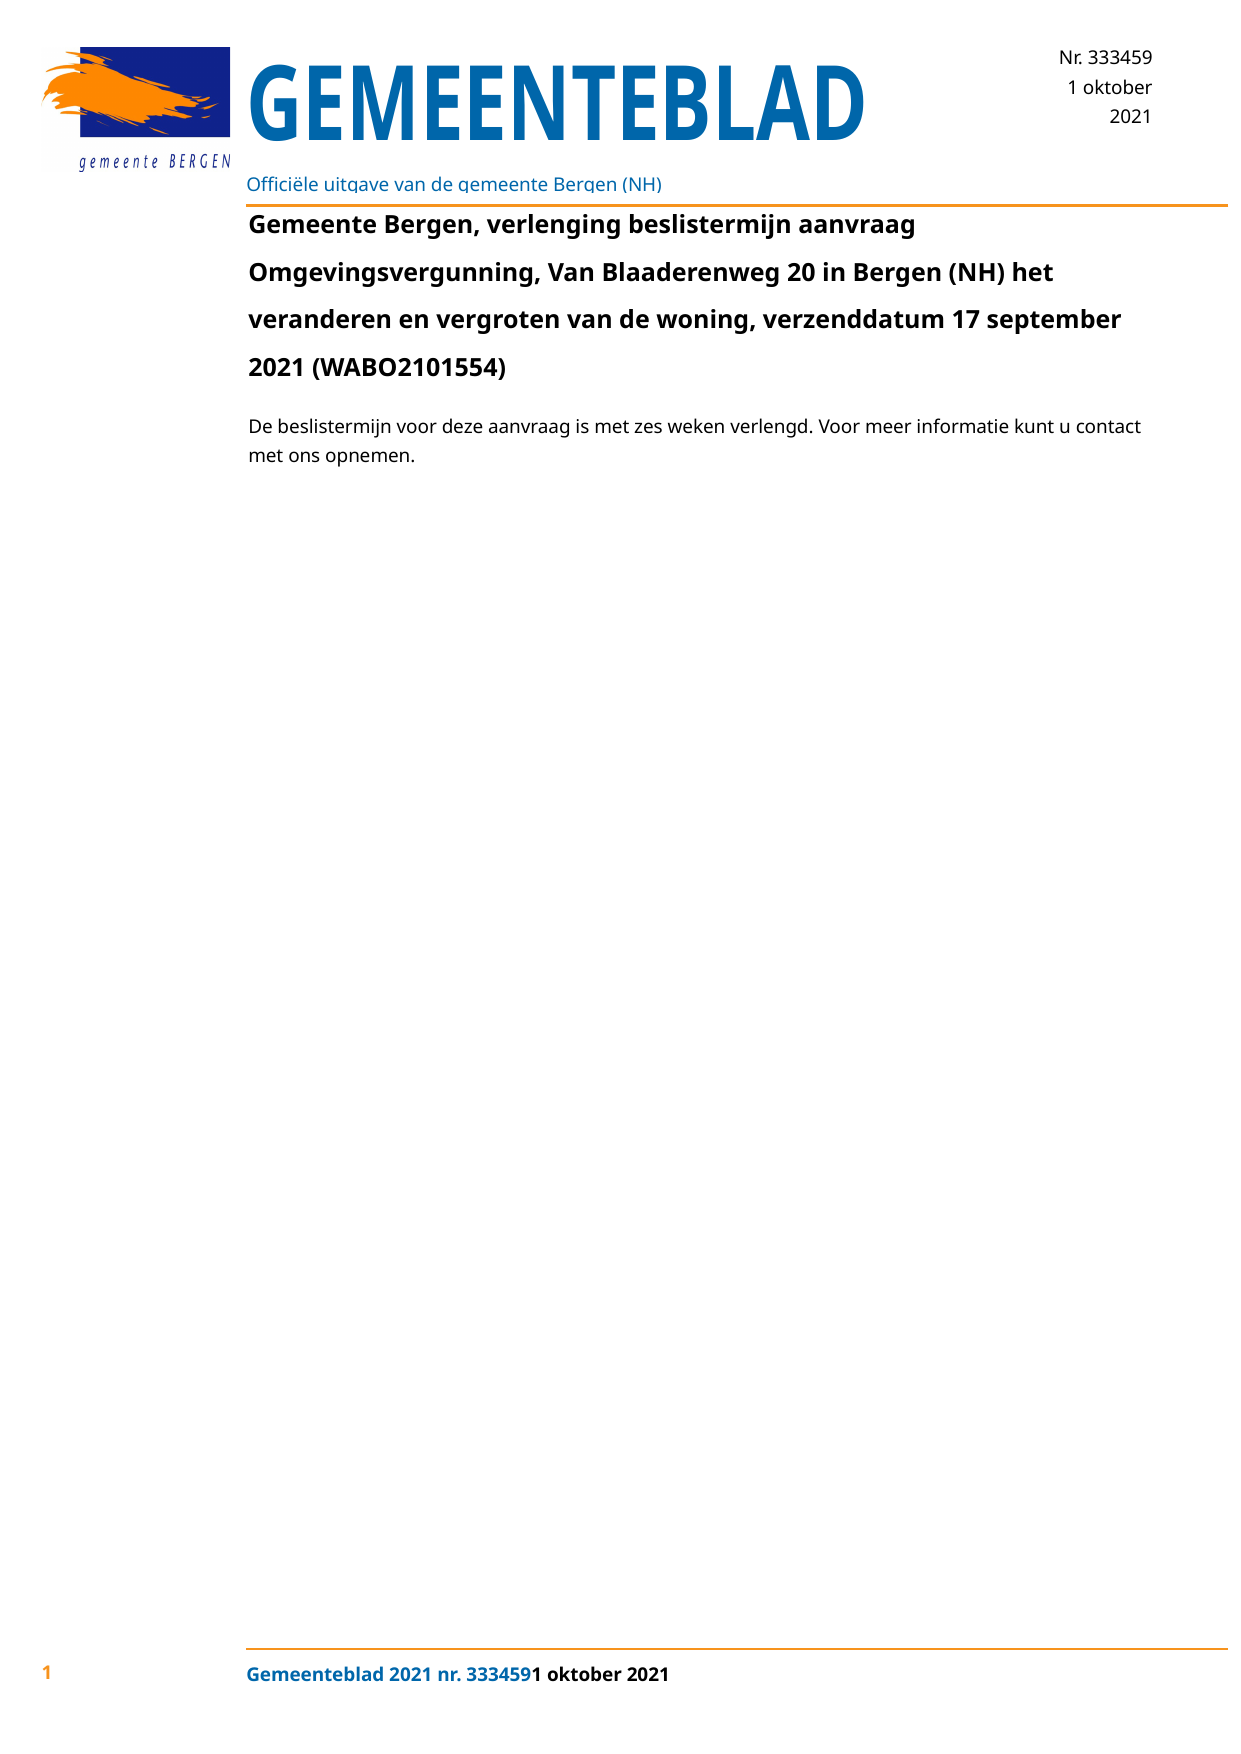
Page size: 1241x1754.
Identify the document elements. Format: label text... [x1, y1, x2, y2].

text Gemeente Bergen, verlenging beslistermijn aanvraag Omgevingsvergunning, Van Blaaderenweg 20 in Bergen (NH) het veranderen en vergroten van de woning, verzenddatum 17 september 2021 (WABO2101554) [248, 207, 1152, 384]
picture [41, 47, 231, 172]
text De beslistermijn voor deze aanvraag is met zes weken verlengd. Voor meer informatie kunt u contact met ons opnemen. [248, 413, 1152, 468]
